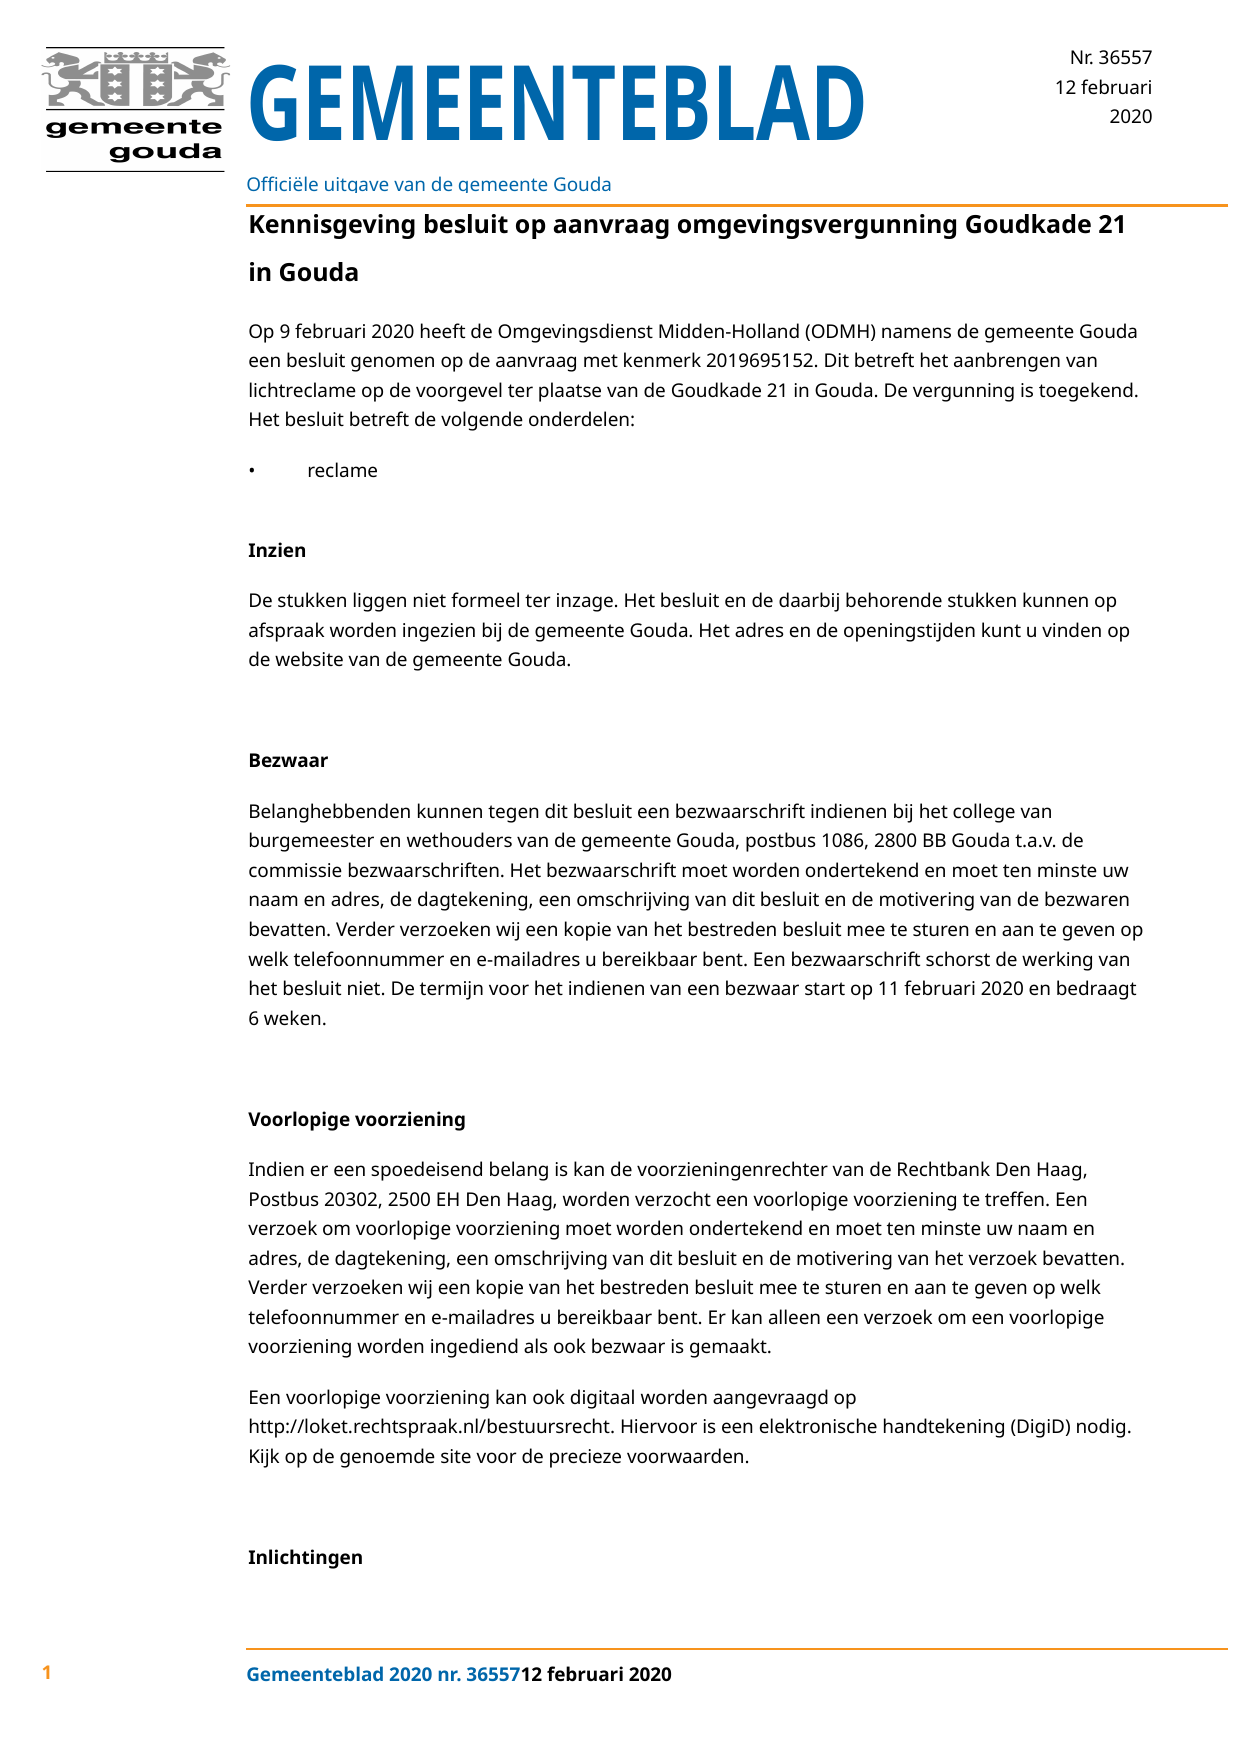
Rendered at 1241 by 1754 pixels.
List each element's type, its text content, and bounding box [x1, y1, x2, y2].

text Voorlopige voorziening [248, 1106, 1152, 1132]
text Op 9 februari 2020 heeft de Omgevingsdienst Midden-Holland (ODMH) namens de gemeente Gouda een besluit genomen op de aanvraag met kenmerk 2019695152. Dit betreft het aanbrengen van lichtreclame op de voorgevel ter plaatse van de Goudkade 21 in Gouda. De vergunning is toegekend. Het besluit betreft de volgende onderdelen: [248, 318, 1152, 432]
text Inzien [248, 537, 1152, 563]
text Een voorlopige voorziening kan ook digitaal worden aangevraagd op http://loket.rechtspraak.nl/bestuursrecht. Hiervoor is een elektronische handtekening (DigiD) nodig. Kijk op de genoemde site voor de precieze voorwaarden. [248, 1384, 1152, 1469]
text Belanghebbenden kunnen tegen dit besluit een bezwaarschrift indienen bij het college van burgemeester en wethouders van de gemeente Gouda, postbus 1086, 2800 BB Gouda t.a.v. de commissie bezwaarschriften. Het bezwaarschrift moet worden ondertekend en moet ten minste uw naam en adres, de dagtekening, een omschrijving van dit besluit en de motivering van de bezwaren bevatten. Verder verzoeken wij een kopie van het bestreden besluit mee te sturen en aan te geven op welk telefoonnummer en e-mailadres u bereikbaar bent. Een bezwaarschrift schorst de werking van het besluit niet. De termijn voor het indienen van een bezwaar start op 11 februari 2020 en bedraagt 6 weken. [248, 798, 1152, 1031]
text Kennisgeving besluit op aanvraag omgevingsvergunning Goudkade 21 in Gouda [248, 207, 1152, 288]
text De stukken liggen niet formeel ter inzage. Het besluit en de daarbij behorende stukken kunnen op afspraak worden ingezien bij de gemeente Gouda. Het adres en de openingstijden kunt u vinden op de website van de gemeente Gouda. [248, 587, 1152, 672]
text Indien er een spoedeisend belang is kan de voorzieningenrechter van de Rechtbank Den Haag, Postbus 20302, 2500 EH Den Haag, worden verzocht een voorlopige voorziening te treffen. Een verzoek om voorlopige voorziening moet worden ondertekend en moet ten minste uw naam en adres, de dagtekening, een omschrijving van dit besluit en de motivering van het verzoek bevatten. Verder verzoeken wij een kopie van het bestreden besluit mee te sturen en aan te geven op welk telefoonnummer en e-mailadres u bereikbaar bent. Er kan alleen een verzoek om een voorlopige voorziening worden ingediend als ook bezwaar is gemaakt. [248, 1156, 1152, 1359]
picture [41, 47, 231, 172]
text Inlichtingen [248, 1544, 1152, 1570]
list reclame [248, 457, 1152, 483]
text Bezwaar [248, 747, 1152, 773]
